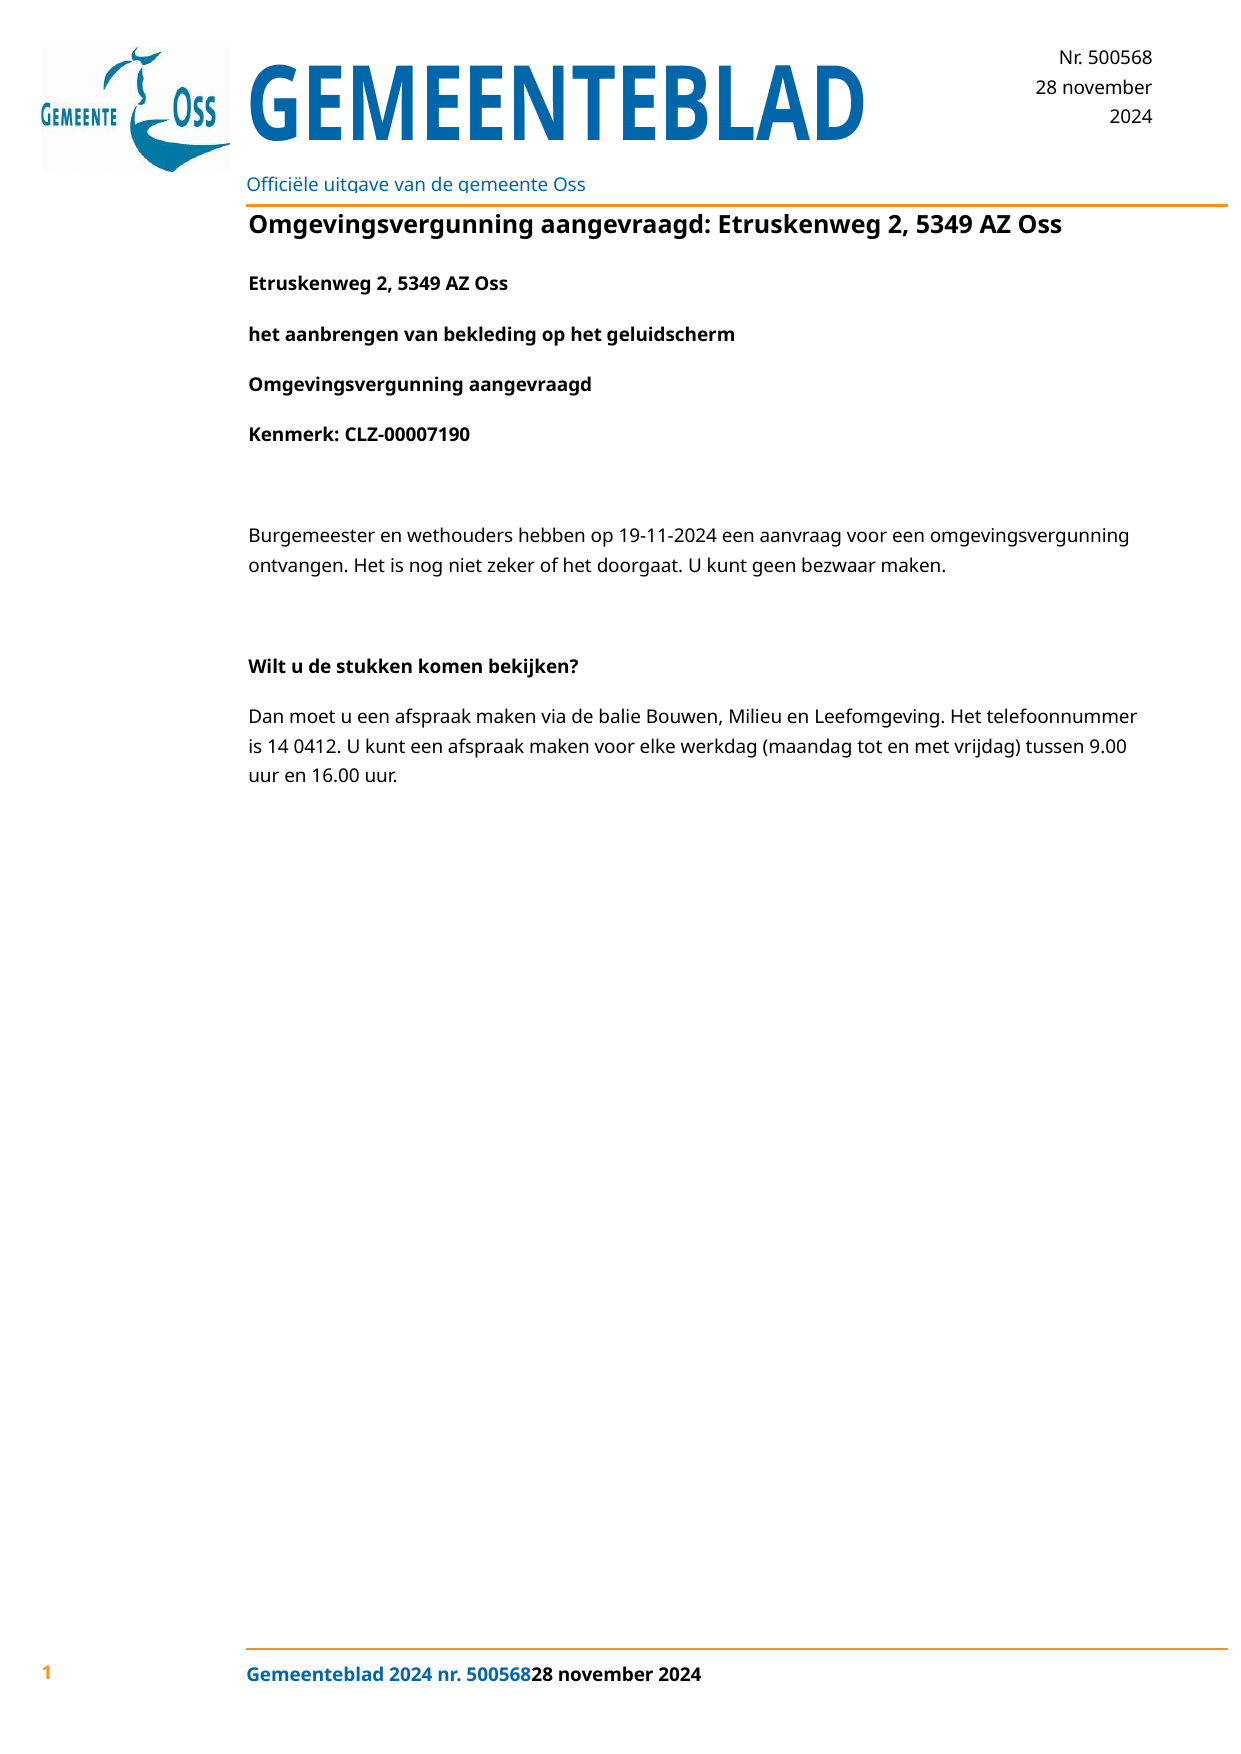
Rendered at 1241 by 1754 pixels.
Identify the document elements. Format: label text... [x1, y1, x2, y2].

text Omgevingsvergunning aangevraagd: Etruskenweg 2, 5349 AZ Oss [248, 207, 1152, 241]
text Kenmerk: CLZ-00007190 [248, 422, 1152, 447]
text Etruskenweg 2, 5349 AZ Oss [248, 270, 1152, 296]
picture [41, 47, 231, 172]
text Omgevingsvergunning aangevraagd [248, 371, 1152, 397]
text Wilt u de stukken komen bekijken? [248, 653, 1152, 678]
text het aanbrengen van bekleding op het geluidscherm [248, 321, 1152, 346]
text Burgemeester en wethouders hebben op 19-11-2024 een aanvraag voor een omgevingsvergunning ontvangen. Het is nog niet zeker of het doorgaat. U kunt geen bezwaar maken. [248, 522, 1152, 578]
text Dan moet u een afspraak maken via de balie Bouwen, Milieu en Leefomgeving. Het telefoonnummer is 14 0412. U kunt een afspraak maken voor elke werkdag (maandag tot en met vrijdag) tussen 9.00 uur en 16.00 uur. [248, 703, 1152, 788]
